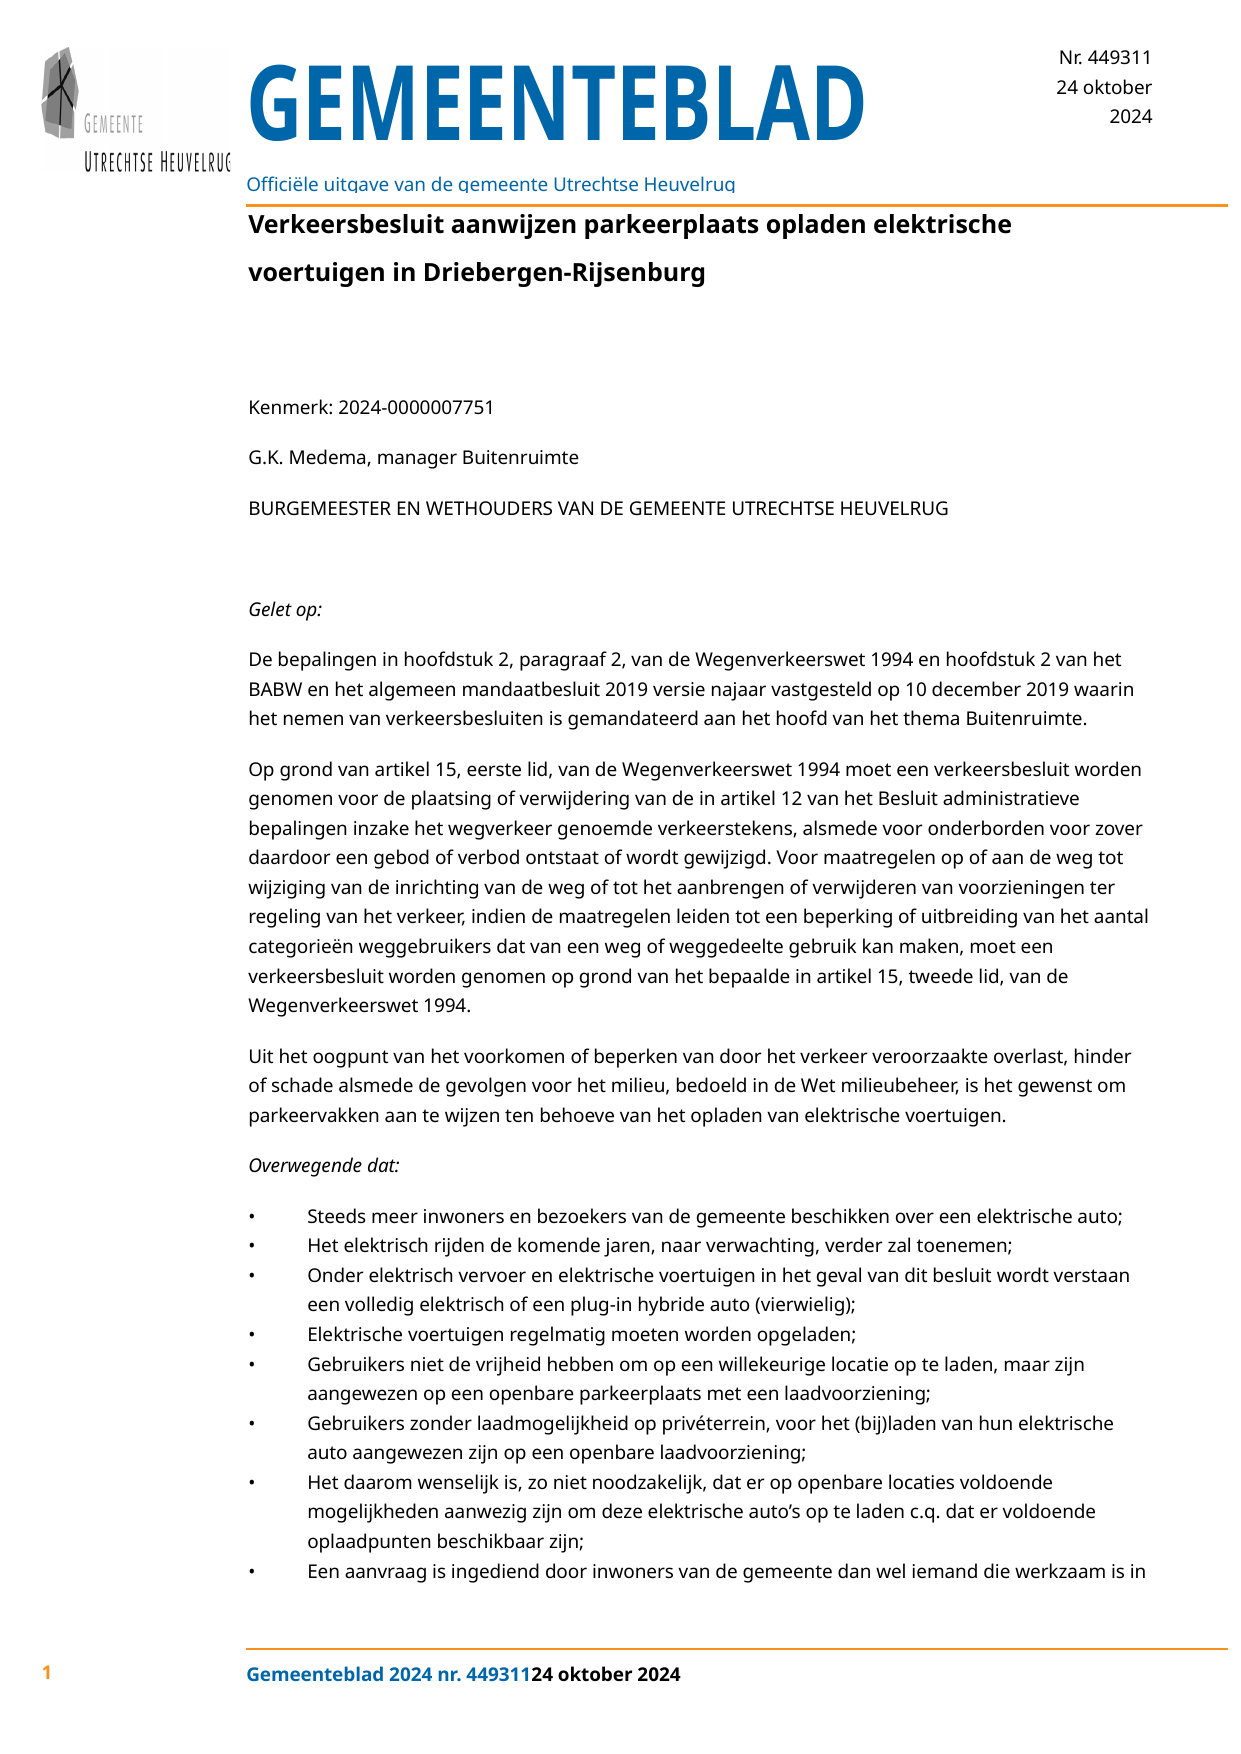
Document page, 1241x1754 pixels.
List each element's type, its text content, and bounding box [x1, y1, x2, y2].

text Op grond van artikel 15, eerste lid, van de Wegenverkeerswet 1994 moet een verkeersbesluit worden genomen voor de plaatsing of verwijdering van de in artikel 12 van het Besluit administratieve bepalingen inzake het wegverkeer genoemde verkeerstekens, alsmede voor onderborden voor zover daardoor een gebod of verbod ontstaat of wordt gewijzigd. Voor maatregelen op of aan de weg tot wijziging van de inrichting van de weg of tot het aanbrengen of verwijderen van voorzieningen ter regeling van het verkeer, indien de maatregelen leiden tot een beperking of uitbreiding van het aantal categorieën weggebruikers dat van een weg of weggedeelte gebruik kan maken, moet een verkeersbesluit worden genomen op grond van het bepaalde in artikel 15, tweede lid, van de Wegenverkeerswet 1994. [248, 756, 1152, 1018]
list Gebruikers niet de vrijheid hebben om op een willekeurige locatie op te laden, maar zijn aangewezen op een openbare parkeerplaats met een laadvoorziening; [248, 1351, 1152, 1406]
list Een aanvraag is ingediend door inwoners van de gemeente dan wel iemand die werkzaam is in [248, 1558, 1152, 1583]
text De bepalingen in hoofdstuk 2, paragraaf 2, van de Wegenverkeerswet 1994 en hoofdstuk 2 van het BABW en het algemeen mandaatbesluit 2019 versie najaar vastgesteld op 10 december 2019 waarin het nemen van verkeersbesluiten is gemandateerd aan het hoofd van het thema Buitenruimte. [248, 646, 1152, 731]
text Gelet op: [248, 596, 1152, 621]
list Steeds meer inwoners en bezoekers van de gemeente beschikken over een elektrische auto; [248, 1203, 1152, 1228]
picture [41, 47, 231, 172]
text Overwegende dat: [248, 1152, 1152, 1178]
text Kenmerk: 2024-0000007751 [248, 394, 1152, 420]
text G.K. Medema, manager Buitenruimte [248, 444, 1152, 470]
list Het daarom wenselijk is, zo niet noodzakelijk, dat er op openbare locaties voldoende mogelijkheden aanwezig zijn om deze elektrische auto’s op te laden c.q. dat er voldoende oplaadpunten beschikbaar zijn; [248, 1469, 1152, 1554]
list Elektrische voertuigen regelmatig moeten worden opgeladen; [248, 1321, 1152, 1347]
list Onder elektrisch vervoer en elektrische voertuigen in het geval van dit besluit wordt verstaan een volledig elektrisch of een plug-in hybride auto (vierwielig); [248, 1262, 1152, 1317]
list Het elektrisch rijden de komende jaren, naar verwachting, verder zal toenemen; [248, 1232, 1152, 1258]
text Uit het oogpunt van het voorkomen of beperken van door het verkeer veroorzaakte overlast, hinder of schade alsmede de gevolgen voor het milieu, bedoeld in de Wet milieubeheer, is het gewenst om parkeervakken aan te wijzen ten behoeve van het opladen van elektrische voertuigen. [248, 1043, 1152, 1128]
list Gebruikers zonder laadmogelijkheid op privéterrein, voor het (bij)laden van hun elektrische auto aangewezen zijn op een openbare laadvoorziening; [248, 1410, 1152, 1465]
text BURGEMEESTER EN WETHOUDERS VAN DE GEMEENTE UTRECHTSE HEUVELRUG [248, 495, 1152, 521]
text Verkeersbesluit aanwijzen parkeerplaats opladen elektrische voertuigen in Driebergen-Rijsenburg [248, 207, 1152, 288]
